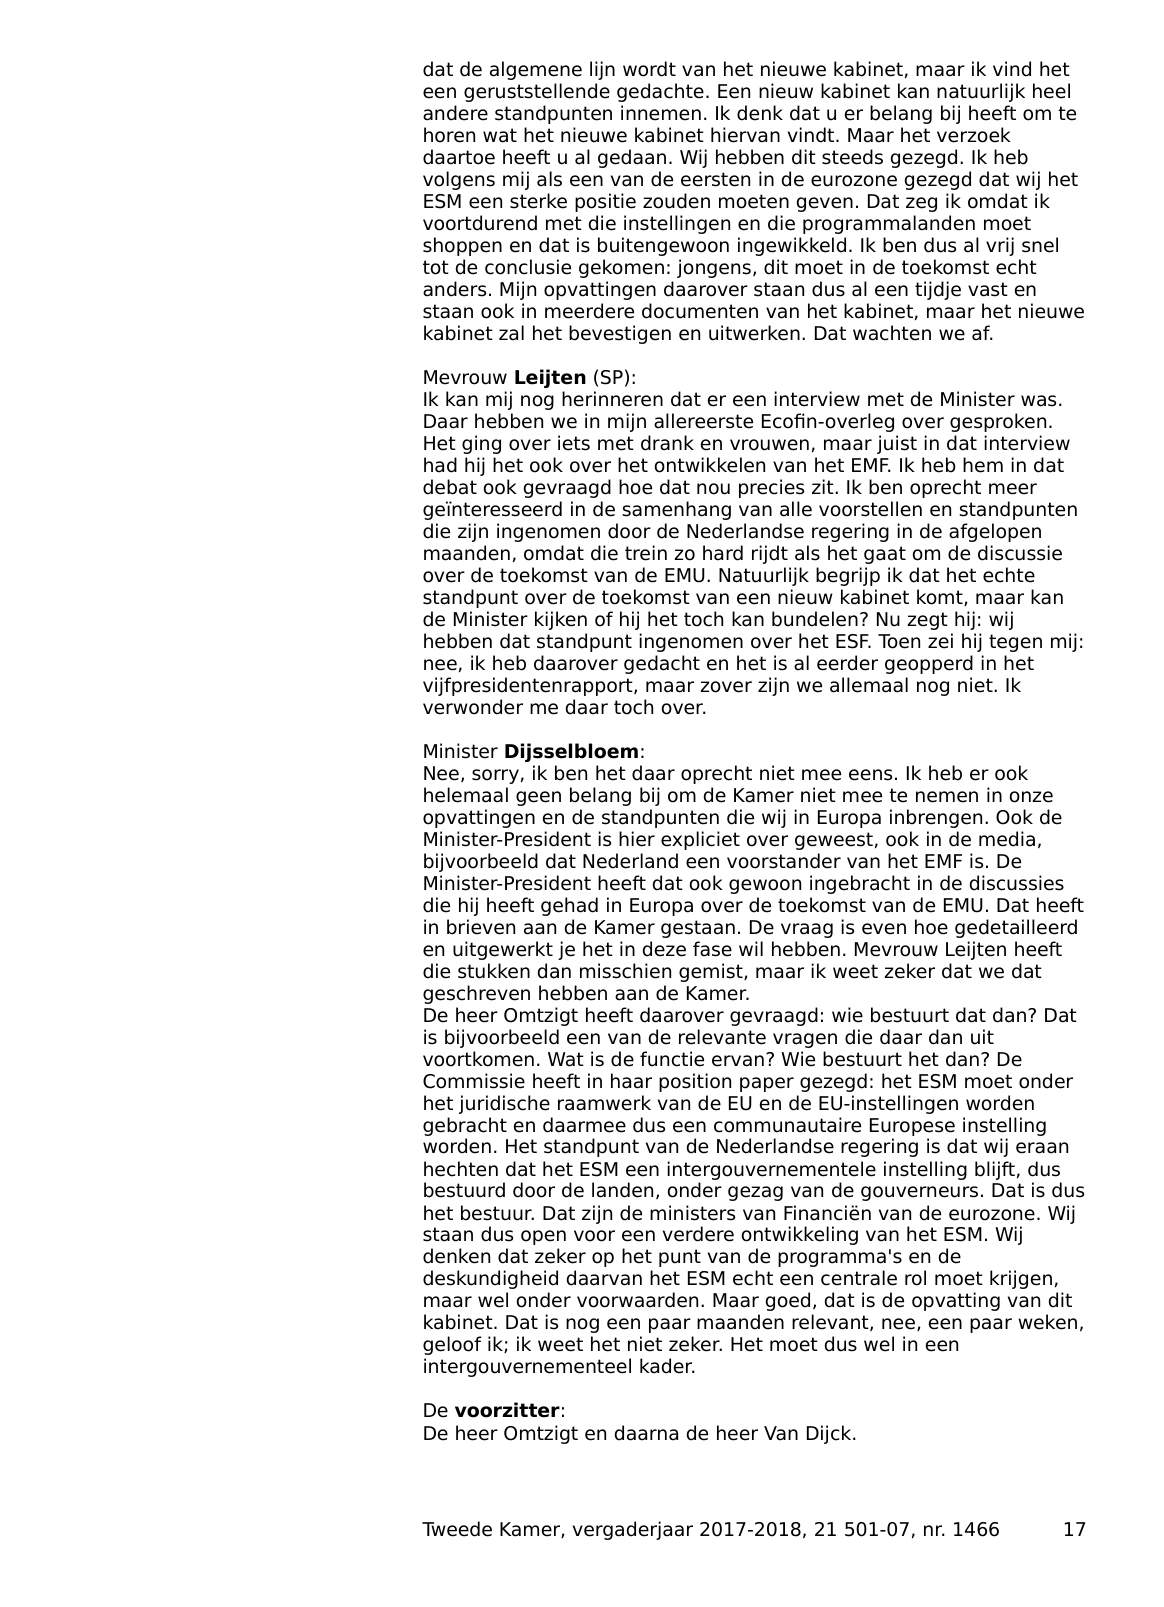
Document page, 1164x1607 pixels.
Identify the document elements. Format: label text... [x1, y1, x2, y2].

text Nee, sorry, ik ben het daar oprecht niet mee eens. Ik heb er ook helemaal geen belang bij om de Kamer niet mee te nemen in onze opvattingen en de standpunten die wij in Europa inbrengen. Ook de Minister-President is hier expliciet over geweest, ook in de media, bijvoorbeeld dat Nederland een voorstander van het EMF is. De Minister-President heeft dat ook gewoon ingebracht in de discussies die hij heeft gehad in Europa over de toekomst van de EMU. Dat heeft in brieven aan de Kamer gestaan. De vraag is even hoe gedetailleerd en uitgewerkt je het in deze fase wil hebben. Mevrouw Leijten heeft die stukken dan misschien gemist, maar ik weet zeker dat we dat geschreven hebben aan de Kamer. [422, 763, 1087, 1004]
text Mevrouw Leijten (SP): [422, 367, 1087, 389]
text De voorzitter: [422, 1400, 1087, 1422]
text Minister Dijsselbloem: [422, 741, 1087, 763]
text De heer Omtzigt heeft daarover gevraagd: wie bestuurt dat dan? Dat is bijvoorbeeld een van de relevante vragen die daar dan uit voortkomen. Wat is de functie ervan? Wie bestuurt het dan? De Commissie heeft in haar position paper gezegd: het ESM moet onder het juridische raamwerk van de EU en de EU-instellingen worden gebracht en daarmee dus een communautaire Europese instelling worden. Het standpunt van de Nederlandse regering is dat wij eraan hechten dat het ESM een intergouvernementele instelling blijft, dus bestuurd door de landen, onder gezag van de gouverneurs. Dat is dus het bestuur. Dat zijn de ministers van Financiën van de eurozone. Wij staan dus open voor een verdere ontwikkeling van het ESM. Wij denken dat zeker op het punt van de programma's en de deskundigheid daarvan het ESM echt een centrale rol moet krijgen, maar wel onder voorwaarden. Maar goed, dat is de opvatting van dit kabinet. Dat is nog een paar maanden relevant, nee, een paar weken, geloof ik; ik weet het niet zeker. Het moet dus wel in een intergouvernementeel kader. [422, 1004, 1087, 1378]
text dat de algemene lijn wordt van het nieuwe kabinet, maar ik vind het een geruststellende gedachte. Een nieuw kabinet kan natuurlijk heel andere standpunten innemen. Ik denk dat u er belang bij heeft om te horen wat het nieuwe kabinet hiervan vindt. Maar het verzoek daartoe heeft u al gedaan. Wij hebben dit steeds gezegd. Ik heb volgens mij als een van de eersten in de eurozone gezegd dat wij het ESM een sterke positie zouden moeten geven. Dat zeg ik omdat ik voortdurend met die instellingen en die programmalanden moet shoppen en dat is buitengewoon ingewikkeld. Ik ben dus al vrij snel tot de conclusie gekomen: jongens, dit moet in de toekomst echt anders. Mijn opvattingen daarover staan dus al een tijdje vast en staan ook in meerdere documenten van het kabinet, maar het nieuwe kabinet zal het bevestigen en uitwerken. Dat wachten we af. [422, 59, 1087, 345]
text De heer Omtzigt en daarna de heer Van Dijck. [422, 1422, 1087, 1444]
text Ik kan mij nog herinneren dat er een interview met de Minister was. Daar hebben we in mijn allereerste Ecofin-overleg over gesproken. Het ging over iets met drank en vrouwen, maar juist in dat interview had hij het ook over het ontwikkelen van het EMF. Ik heb hem in dat debat ook gevraagd hoe dat nou precies zit. Ik ben oprecht meer geïnteresseerd in de samenhang van alle voorstellen en standpunten die zijn ingenomen door de Nederlandse regering in de afgelopen maanden, omdat die trein zo hard rijdt als het gaat om de discussie over de toekomst van de EMU. Natuurlijk begrijp ik dat het echte standpunt over de toekomst van een nieuw kabinet komt, maar kan de Minister kijken of hij het toch kan bundelen? Nu zegt hij: wij hebben dat standpunt ingenomen over het ESF. Toen zei hij tegen mij: nee, ik heb daarover gedacht en het is al eerder geopperd in het vijfpresidentenrapport, maar zover zijn we allemaal nog niet. Ik verwonder me daar toch over. [422, 389, 1087, 719]
